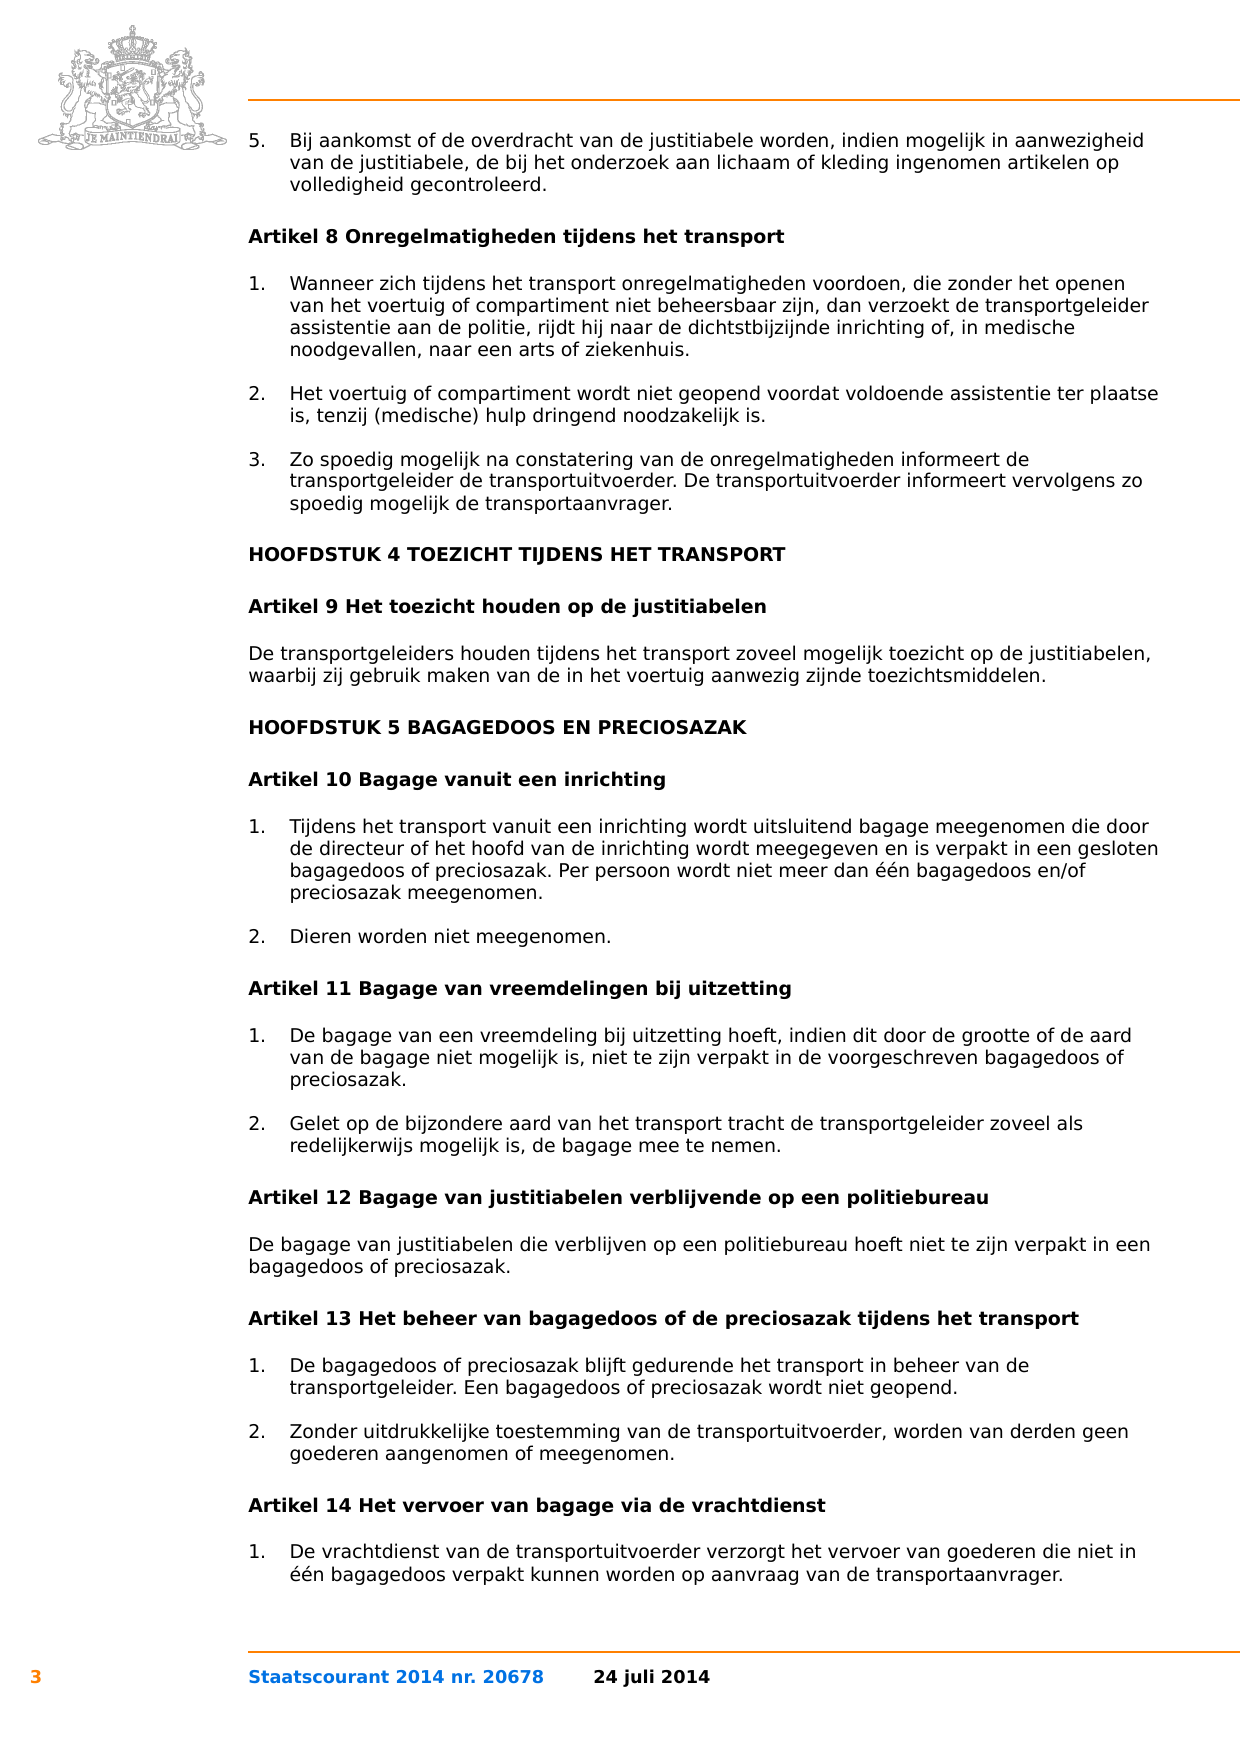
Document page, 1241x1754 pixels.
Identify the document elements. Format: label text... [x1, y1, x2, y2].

text 1. De bagagedoos of preciosazak blijft gedurende het transport in beheer van de transportgeleider. Een bagagedoos of preciosazak wordt niet geopend. [248, 1355, 1163, 1399]
subtitle Artikel 11 Bagage van vreemdelingen bij uitzetting [248, 978, 1163, 1000]
subtitle HOOFDSTUK 5 BAGAGEDOOS EN PRECIOSAZAK [248, 717, 1163, 739]
text De bagage van justitiabelen die verblijven op een politiebureau hoeft niet te zijn verpakt in een bagagedoos of preciosazak. [248, 1234, 1163, 1278]
text 5. Bij aankomst of de overdracht van de justitiabele worden, indien mogelijk in aanwezigheid van de justitiabele, de bij het onderzoek aan lichaam of kleding ingenomen artikelen op volledigheid gecontroleerd. [248, 130, 1163, 196]
text De transportgeleiders houden tijdens het transport zoveel mogelijk toezicht op de justitiabelen, waarbij zij gebruik maken van de in het voertuig aanwezig zijnde toezichtsmiddelen. [248, 643, 1163, 687]
text 1. De vrachtdienst van de transportuitvoerder verzorgt het vervoer van goederen die niet in één bagagedoos verpakt kunnen worden op aanvraag van de transportaanvrager. [248, 1541, 1163, 1585]
text 2. Dieren worden niet meegenomen. [248, 926, 1163, 948]
picture [38, 25, 227, 150]
text 1. De bagage van een vreemdeling bij uitzetting hoeft, indien dit door de grootte of de aard van de bagage niet mogelijk is, niet te zijn verpakt in de voorgeschreven bagagedoos of preciosazak. [248, 1025, 1163, 1091]
text 1. Wanneer zich tijdens het transport onregelmatigheden voordoen, die zonder het openen van het voertuig of compartiment niet beheersbaar zijn, dan verzoekt de transportgeleider assistentie aan de politie, rijdt hij naar de dichtstbijzijnde inrichting of, in medische noodgevallen, naar een arts of ziekenhuis. [248, 273, 1163, 361]
text 3. Zo spoedig mogelijk na constatering van de onregelmatigheden informeert de transportgeleider de transportuitvoerder. De transportuitvoerder informeert vervolgens zo spoedig mogelijk de transportaanvrager. [248, 448, 1163, 514]
text 2. Het voertuig of compartiment wordt niet geopend voordat voldoende assistentie ter plaatse is, tenzij (medische) hulp dringend noodzakelijk is. [248, 383, 1163, 427]
subtitle HOOFDSTUK 4 TOEZICHT TIJDENS HET TRANSPORT [248, 544, 1163, 566]
subtitle Artikel 12 Bagage van justitiabelen verblijvende op een politiebureau [248, 1187, 1163, 1209]
text 1. Tijdens het transport vanuit een inrichting wordt uitsluitend bagage meegenomen die door de directeur of het hoofd van de inrichting wordt meegegeven en is verpakt in een gesloten bagagedoos of preciosazak. Per persoon wordt niet meer dan één bagagedoos en/of preciosazak meegenomen. [248, 816, 1163, 904]
subtitle Artikel 8 Onregelmatigheden tijdens het transport [248, 226, 1163, 248]
text 2. Zonder uitdrukkelijke toestemming van de transportuitvoerder, worden van derden geen goederen aangenomen of meegenomen. [248, 1421, 1163, 1464]
subtitle Artikel 14 Het vervoer van bagage via de vrachtdienst [248, 1494, 1163, 1516]
subtitle Artikel 13 Het beheer van bagagedoos of de preciosazak tijdens het transport [248, 1308, 1163, 1330]
text 2. Gelet op de bijzondere aard van het transport tracht de transportgeleider zoveel als redelijkerwijs mogelijk is, de bagage mee te nemen. [248, 1113, 1163, 1157]
subtitle Artikel 9 Het toezicht houden op de justitiabelen [248, 596, 1163, 618]
subtitle Artikel 10 Bagage vanuit een inrichting [248, 769, 1163, 791]
